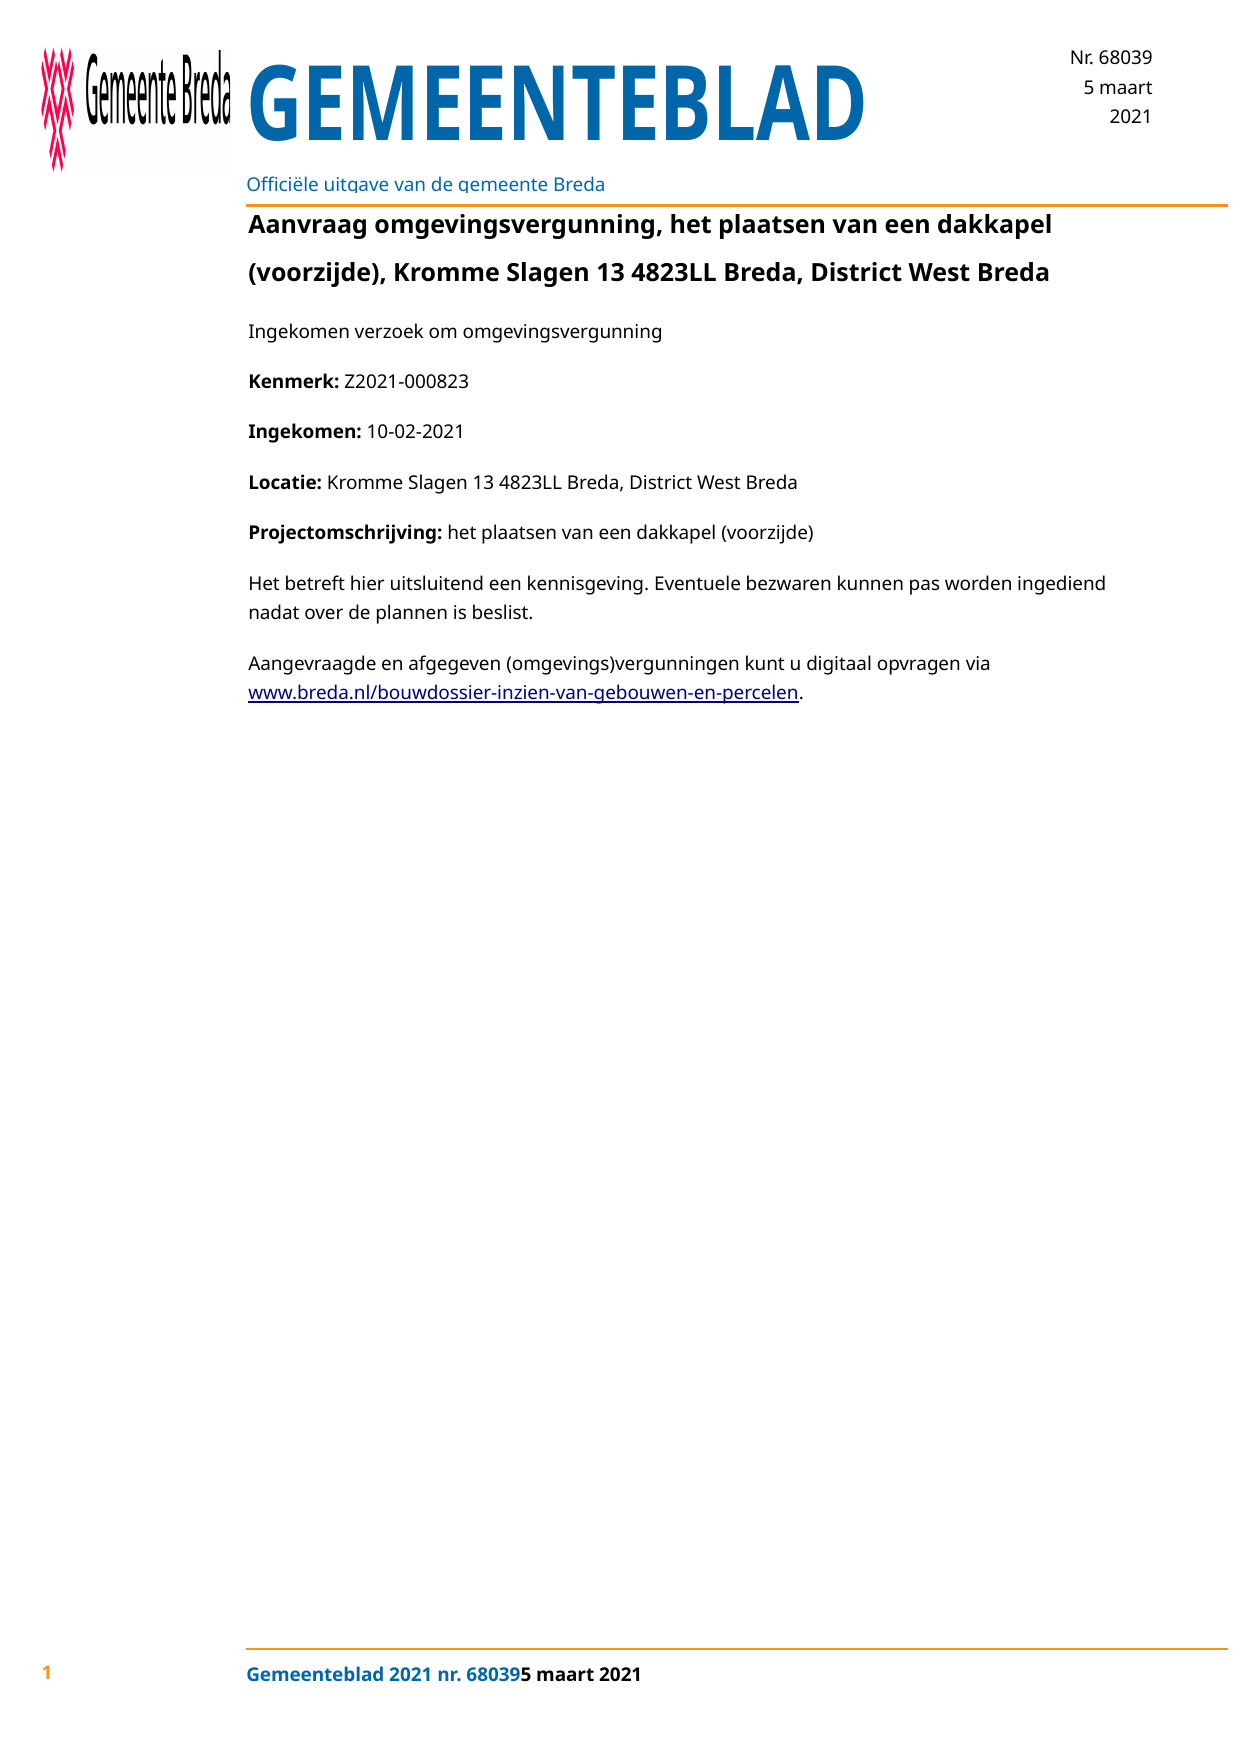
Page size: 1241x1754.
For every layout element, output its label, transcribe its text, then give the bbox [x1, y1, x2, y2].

text Kenmerk: Z2021-000823 [248, 368, 1152, 394]
text Locatie: Kromme Slagen 13 4823LL Breda, District West Breda [248, 469, 1152, 495]
text Aangevraagde en afgegeven (omgevings)vergunningen kunt u digitaal opvragen via www.breda.nl/bouwdossier-inzien-van-gebouwen-en-percelen. [248, 650, 1152, 705]
text Aanvraag omgevingsvergunning, het plaatsen van een dakkapel (voorzijde), Kromme Slagen 13 4823LL Breda, District West Breda [248, 207, 1152, 288]
text Ingekomen verzoek om omgevingsvergunning [248, 318, 1152, 344]
text Het betreft hier uitsluitend een kennisgeving. Eventuele bezwaren kunnen pas worden ingediend nadat over de plannen is beslist. [248, 570, 1152, 625]
text Ingekomen: 10-02-2021 [248, 419, 1152, 444]
picture [41, 47, 231, 172]
text Projectomschrijving: het plaatsen van een dakkapel (voorzijde) [248, 519, 1152, 545]
